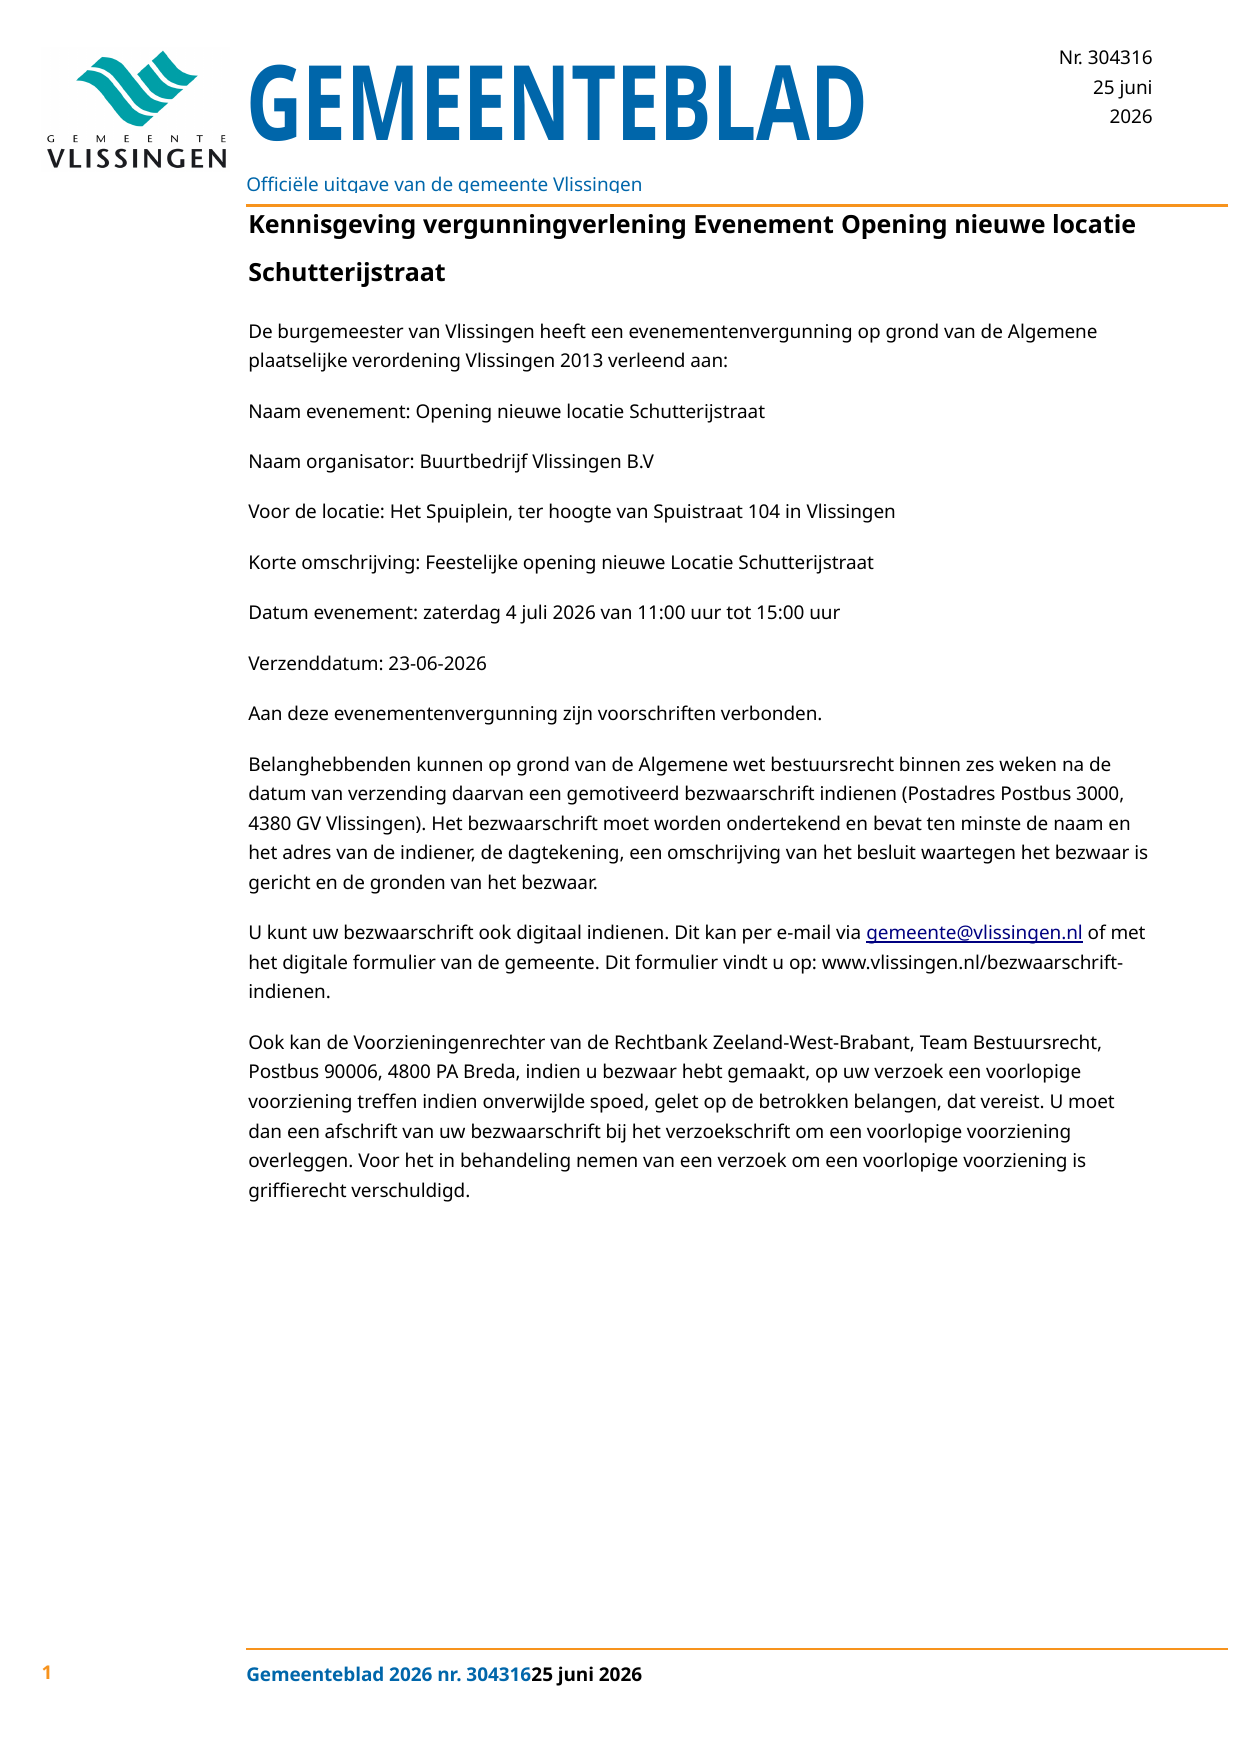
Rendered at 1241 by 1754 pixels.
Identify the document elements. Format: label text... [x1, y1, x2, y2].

text Kennisgeving vergunningverlening Evenement Opening nieuwe locatie Schutterijstraat [248, 207, 1152, 288]
text U kunt uw bezwaarschrift ook digitaal indienen. Dit kan per e-mail via gemeente@vlissingen.nl of met het digitale formulier van de gemeente. Dit formulier vindt u op: www.vlissingen.nl/bezwaarschrift-indienen. [248, 919, 1152, 1004]
text Voor de locatie: Het Spuiplein, ter hoogte van Spuistraat 104 in Vlissingen [248, 499, 1152, 524]
text Verzenddatum: 23-06-2026 [248, 650, 1152, 676]
text Aan deze evenementenvergunning zijn voorschriften verbonden. [248, 700, 1152, 726]
text Naam evenement: Opening nieuwe locatie Schutterijstraat [248, 398, 1152, 424]
text Belanghebbenden kunnen op grond van de Algemene wet bestuursrecht binnen zes weken na de datum van verzending daarvan een gemotiveerd bezwaarschrift indienen (Postadres Postbus 3000, 4380 GV Vlissingen). Het bezwaarschrift moet worden ondertekend en bevat ten minste de naam en het adres van de indiener, de dagtekening, een omschrijving van het besluit waartegen het bezwaar is gericht en de gronden van het bezwaar. [248, 751, 1152, 895]
text De burgemeester van Vlissingen heeft een evenementenvergunning op grond van de Algemene plaatselijke verordening Vlissingen 2013 verleend aan: [248, 318, 1152, 373]
text Korte omschrijving: Feestelijke opening nieuwe Locatie Schutterijstraat [248, 549, 1152, 575]
picture [41, 47, 231, 172]
text Naam organisator: Buurtbedrijf Vlissingen B.V [248, 448, 1152, 474]
text Datum evenement: zaterdag 4 juli 2026 van 11:00 uur tot 15:00 uur [248, 599, 1152, 625]
text Ook kan de Voorzieningenrechter van de Rechtbank Zeeland-West-Brabant, Team Bestuursrecht, Postbus 90006, 4800 PA Breda, indien u bezwaar hebt gemaakt, op uw verzoek een voorlopige voorziening treffen indien onverwijlde spoed, gelet op de betrokken belangen, dat vereist. U moet dan een afschrift van uw bezwaarschrift bij het verzoekschrift om een voorlopige voorziening overleggen. Voor het in behandeling nemen van een verzoek om een voorlopige voorziening is griffierecht verschuldigd. [248, 1029, 1152, 1203]
